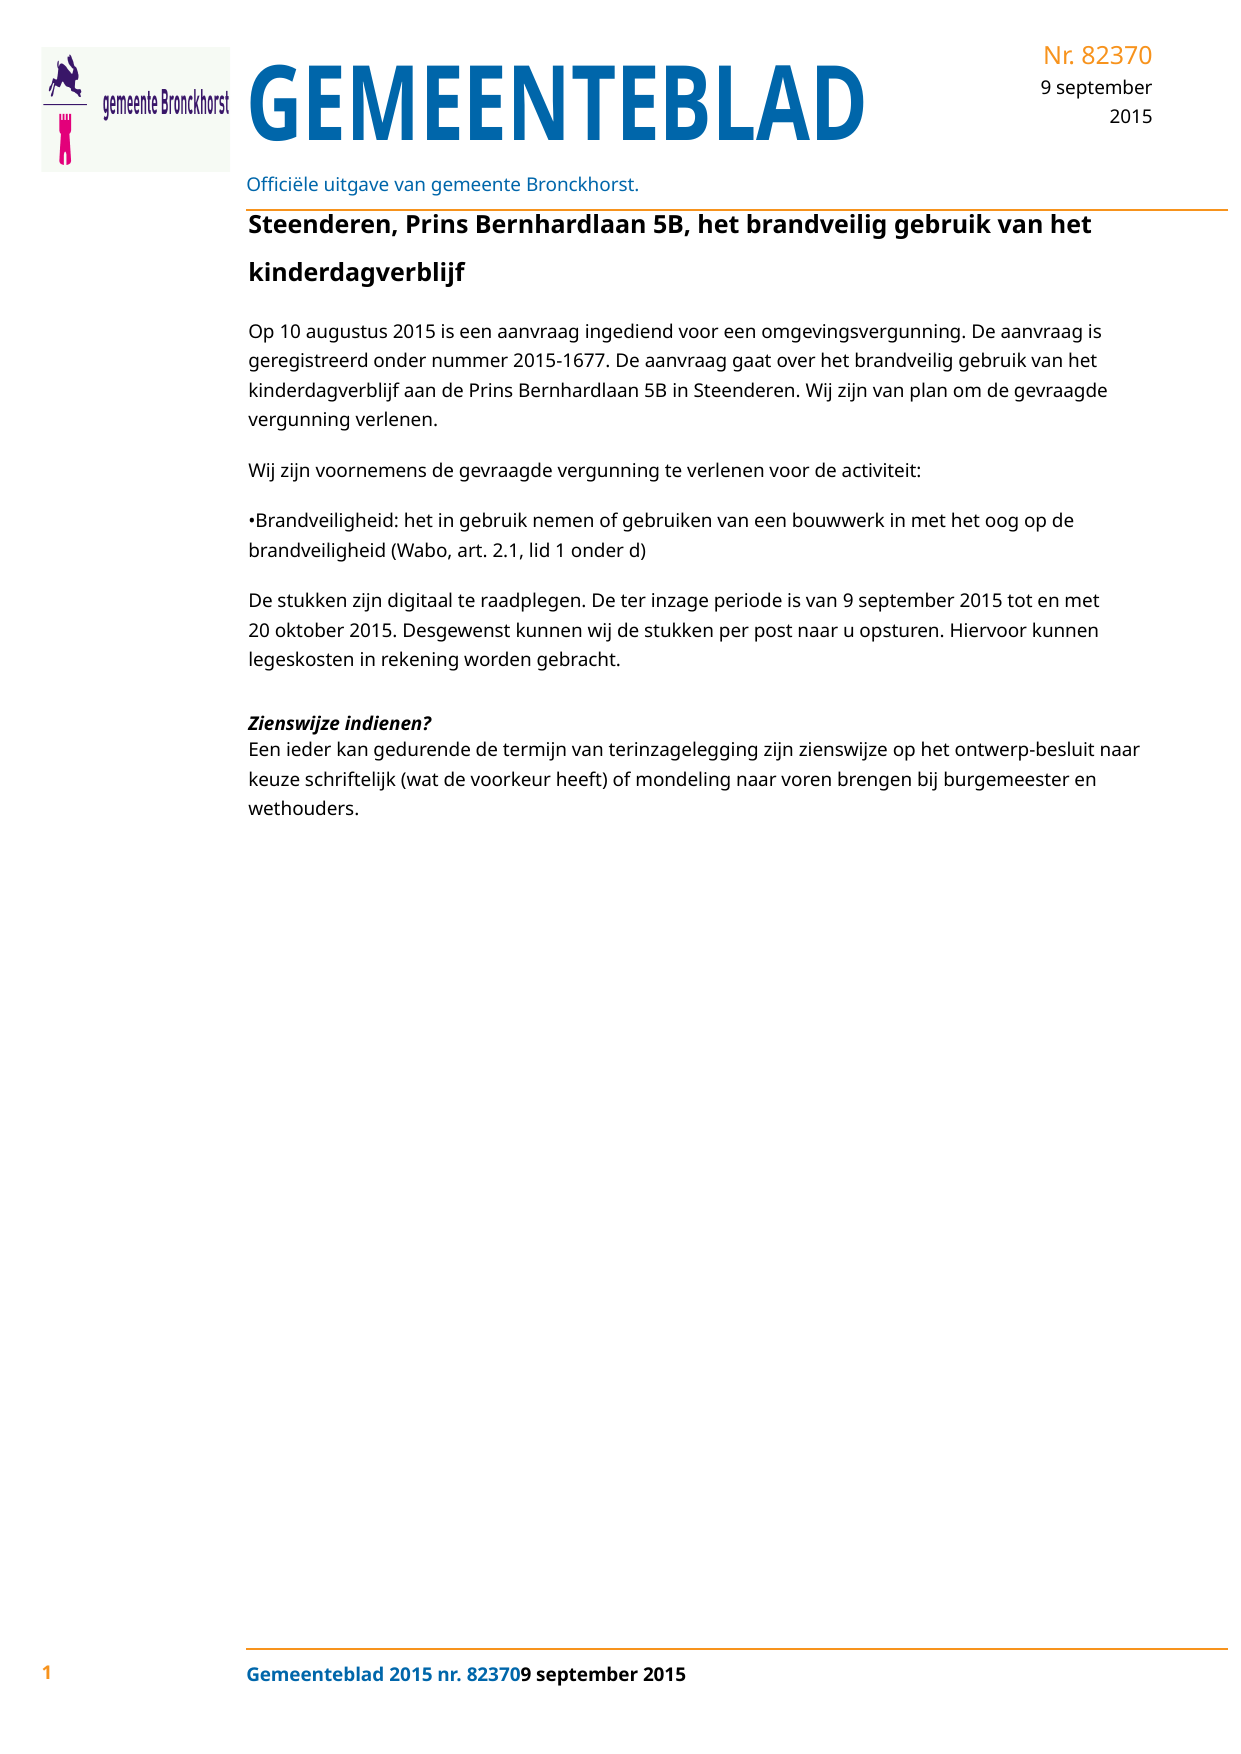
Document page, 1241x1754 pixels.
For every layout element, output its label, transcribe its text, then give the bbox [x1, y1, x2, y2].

text Zienswijze indienen? [248, 711, 1152, 736]
picture [41, 47, 231, 172]
text •Brandveiligheid: het in gebruik nemen of gebruiken van een bouwwerk in met het oog op de brandveiligheid (Wabo, art. 2.1, lid 1 onder d) [248, 507, 1152, 563]
text Wij zijn voornemens de gevraagde vergunning te verlenen voor de activiteit: [248, 457, 1152, 483]
text Een ieder kan gedurende de termijn van terinzagelegging zijn zienswijze op het ontwerp-besluit naar keuze schriftelijk (wat de voorkeur heeft) of mondeling naar voren brengen bij burgemeester en wethouders. [248, 736, 1152, 821]
text Op 10 augustus 2015 is een aanvraag ingediend voor een omgevingsvergunning. De aanvraag is geregistreerd onder nummer 2015-1677. De aanvraag gaat over het brandveilig gebruik van het kinderdagverblijf aan de Prins Bernhardlaan 5B in Steenderen. Wij zijn van plan om de gevraagde vergunning verlenen. [248, 318, 1152, 432]
text De stukken zijn digitaal te raadplegen. De ter inzage periode is van 9 september 2015 tot en met 20 oktober 2015. Desgewenst kunnen wij de stukken per post naar u opsturen. Hiervoor kunnen legeskosten in rekening worden gebracht. [248, 587, 1152, 672]
text Steenderen, Prins Bernhardlaan 5B, het brandveilig gebruik van het kinderdagverblijf [248, 211, 1152, 288]
